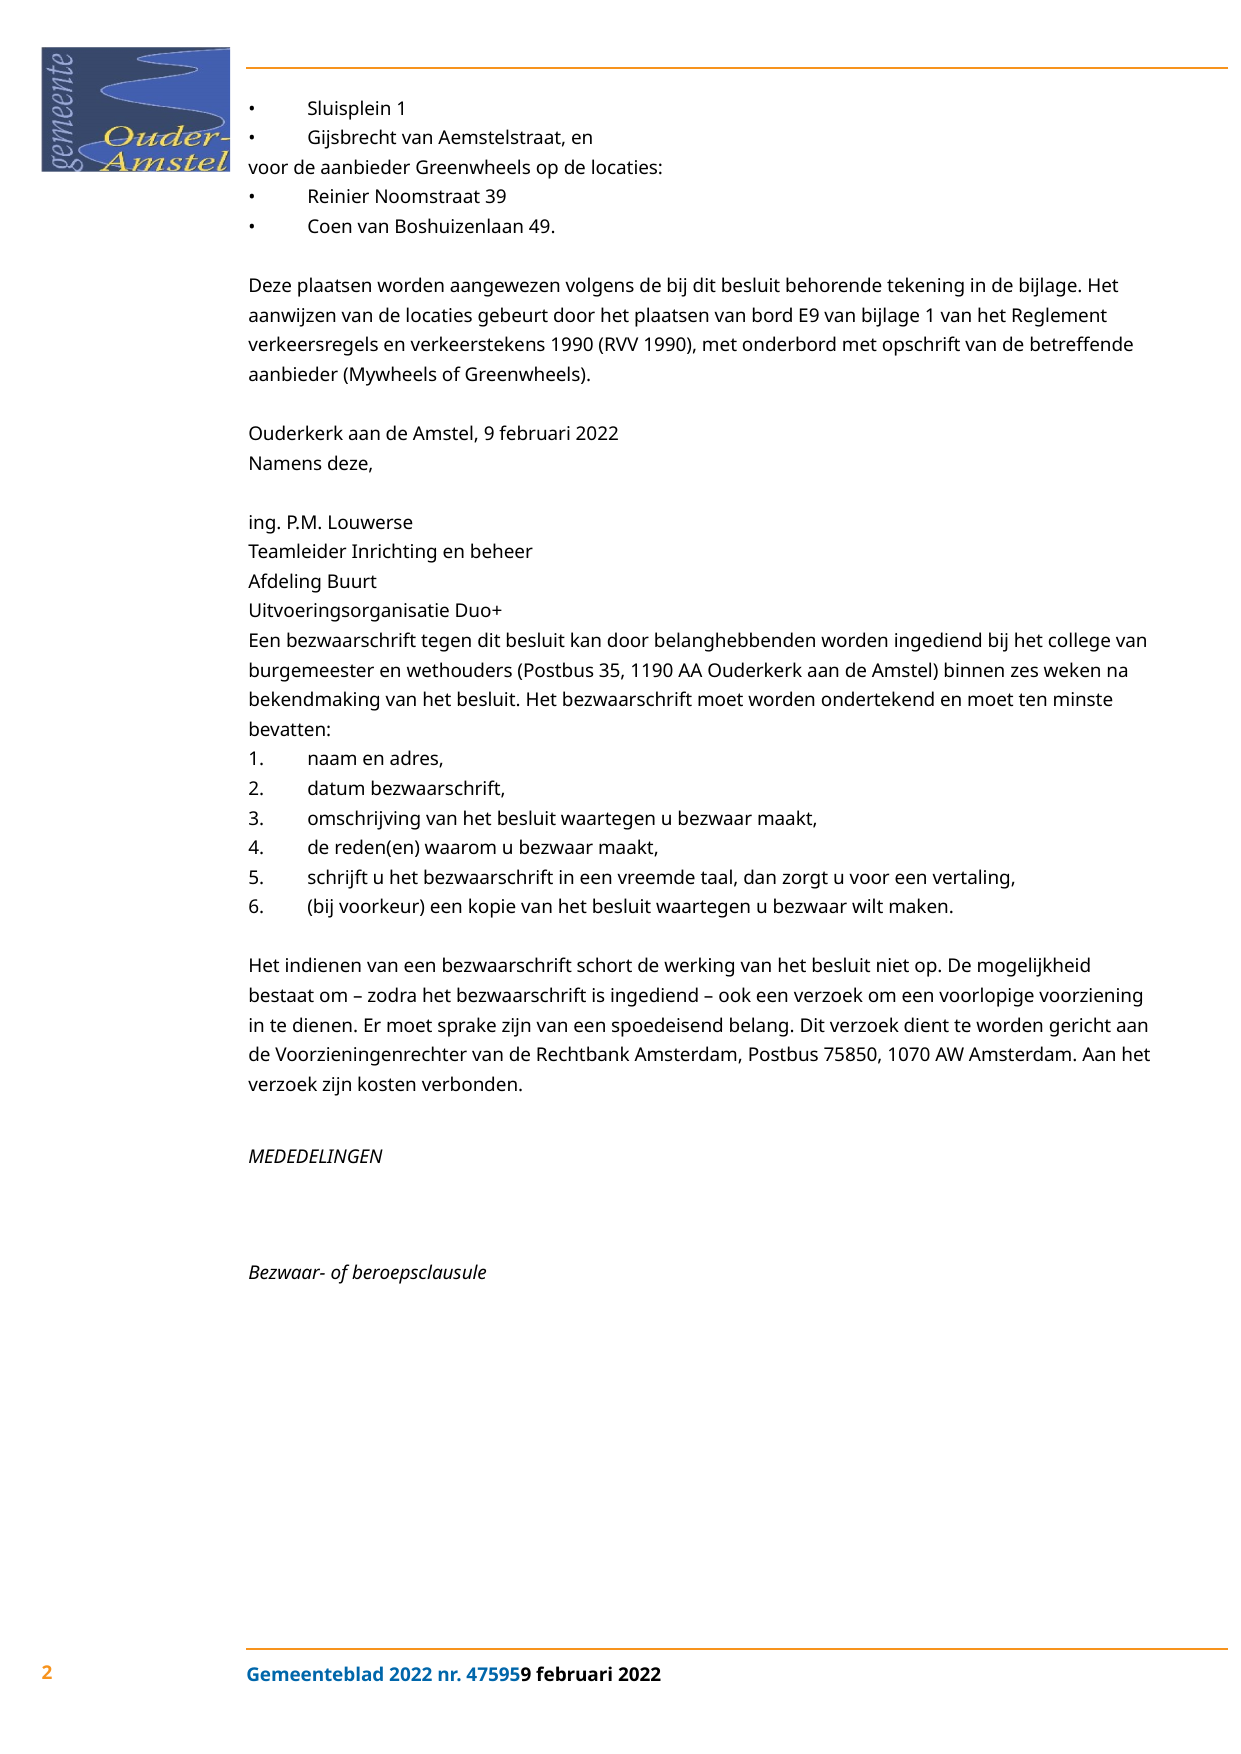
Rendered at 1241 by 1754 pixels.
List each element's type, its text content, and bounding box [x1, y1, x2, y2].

text Teamleider Inrichting en beheer [248, 538, 1152, 564]
text Het indienen van een bezwaarschrift schort de werking van het besluit niet op. De mogelijkheid bestaat om – zodra het bezwaarschrift is ingediend – ook een verzoek om een voorlopige voorziening in te dienen. Er moet sprake zijn van een spoedeisend belang. Dit verzoek dient te worden gericht aan de Voorzieningenrechter van de Rechtbank Amsterdam, Postbus 75850, 1070 AW Amsterdam. Aan het verzoek zijn kosten verbonden. [248, 953, 1152, 1097]
text Een bezwaarschrift tegen dit besluit kan door belanghebbenden worden ingediend bij het college van burgemeester en wethouders (Postbus 35, 1190 AA Ouderkerk aan de Amstel) binnen zes weken na bekendmaking van het besluit. Het bezwaarschrift moet worden ondertekend en moet ten minste bevatten: [248, 627, 1152, 742]
list schrijft u het bezwaarschrift in een vreemde taal, dan zorgt u voor een vertaling, [248, 864, 1152, 890]
text voor de aanbieder Greenwheels op de locaties: [248, 154, 1152, 180]
text Bezwaar- of beroepsclausule [248, 1264, 1152, 1283]
list (bij voorkeur) een kopie van het besluit waartegen u bezwaar wilt maken. [248, 893, 1152, 919]
list naam en adres, [248, 746, 1152, 771]
text Uitvoeringsorganisatie Duo+ [248, 598, 1152, 623]
list datum bezwaarschrift, [248, 775, 1152, 801]
text Ouderkerk aan de Amstel, 9 februari 2022 [248, 420, 1152, 446]
text Deze plaatsen worden aangewezen volgens de bij dit besluit behorende tekening in de bijlage. Het aanwijzen van de locaties gebeurt door het plaatsen van bord E9 van bijlage 1 van het Reglement verkeersregels en verkeerstekens 1990 (RVV 1990), met onderbord met opschrift van de betreffende aanbieder (Mywheels of Greenwheels). [248, 272, 1152, 387]
text Afdeling Buurt [248, 568, 1152, 594]
list Coen van Boshuizenlaan 49. [248, 213, 1152, 239]
text MEDEDELINGEN [248, 1144, 1152, 1169]
text Namens deze, [248, 450, 1152, 476]
list Gijsbrecht van Aemstelstraat, en [248, 124, 1152, 150]
text ing. P.M. Louwerse [248, 509, 1152, 535]
list omschrijving van het besluit waartegen u bezwaar maakt, [248, 805, 1152, 831]
list Sluisplein 1 [248, 95, 1152, 121]
picture [41, 47, 231, 172]
list de reden(en) waarom u bezwaar maakt, [248, 834, 1152, 860]
list Reinier Noomstraat 39 [248, 183, 1152, 209]
